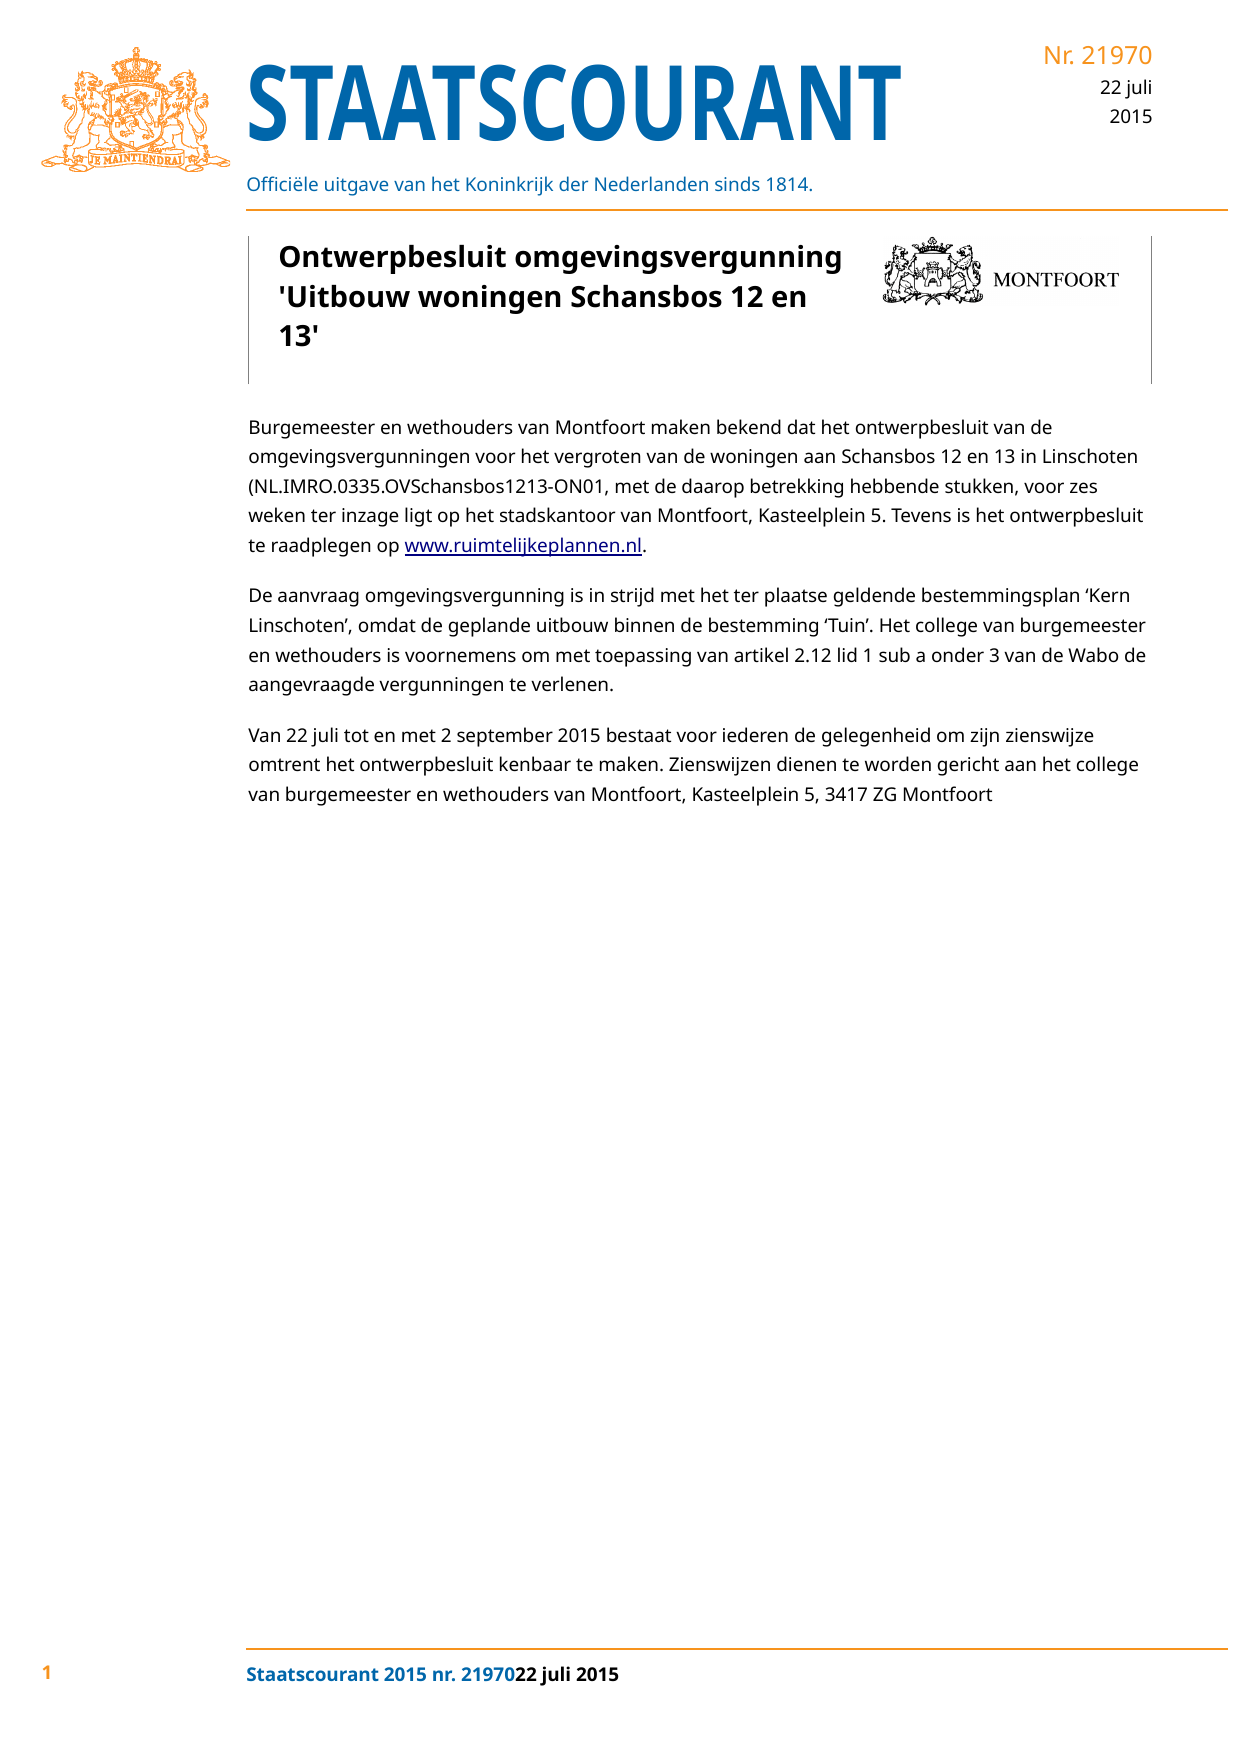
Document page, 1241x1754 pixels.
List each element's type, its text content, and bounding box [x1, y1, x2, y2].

text Van 22 juli tot en met 2 september 2015 bestaat voor iederen de gelegenheid om zijn zienswijze omtrent het ontwerpbesluit kenbaar te maken. Zienswijzen dienen te worden gericht aan het college van burgemeester en wethouders van Montfoort, Kasteelplein 5, 3417 ZG Montfoort [248, 722, 1152, 807]
table_header [850, 236, 1151, 384]
picture [882, 236, 1119, 306]
text De aanvraag omgevingsvergunning is in strijd met het ter plaatse geldende bestemmingsplan ‘Kern Linschoten’, omdat de geplande uitbouw binnen de bestemming ‘Tuin’. Het college van burgemeester en wethouders is voornemens om met toepassing van artikel 2.12 lid 1 sub a onder 3 van de Wabo de aangevraagde vergunningen te verlenen. [248, 583, 1152, 697]
text Burgemeester en wethouders van Montfoort maken bekend dat het ontwerpbesluit van de omgevingsvergunningen voor het vergroten van de woningen aan Schansbos 12 en 13 in Linschoten (NL.IMRO.0335.OVSchansbos1213-ON01, met de daarop betrekking hebbende stukken, voor zes weken ter inzage ligt op het stadskantoor van Montfoort, Kasteelplein 5. Tevens is het ontwerpbesluit te raadplegen op www.ruimtelijkeplannen.nl. [248, 414, 1152, 558]
table_header Ontwerpbesluit omgevingsvergunning 'Uitbouw woningen Schansbos 12 en 13' [249, 236, 850, 384]
picture [41, 47, 231, 172]
